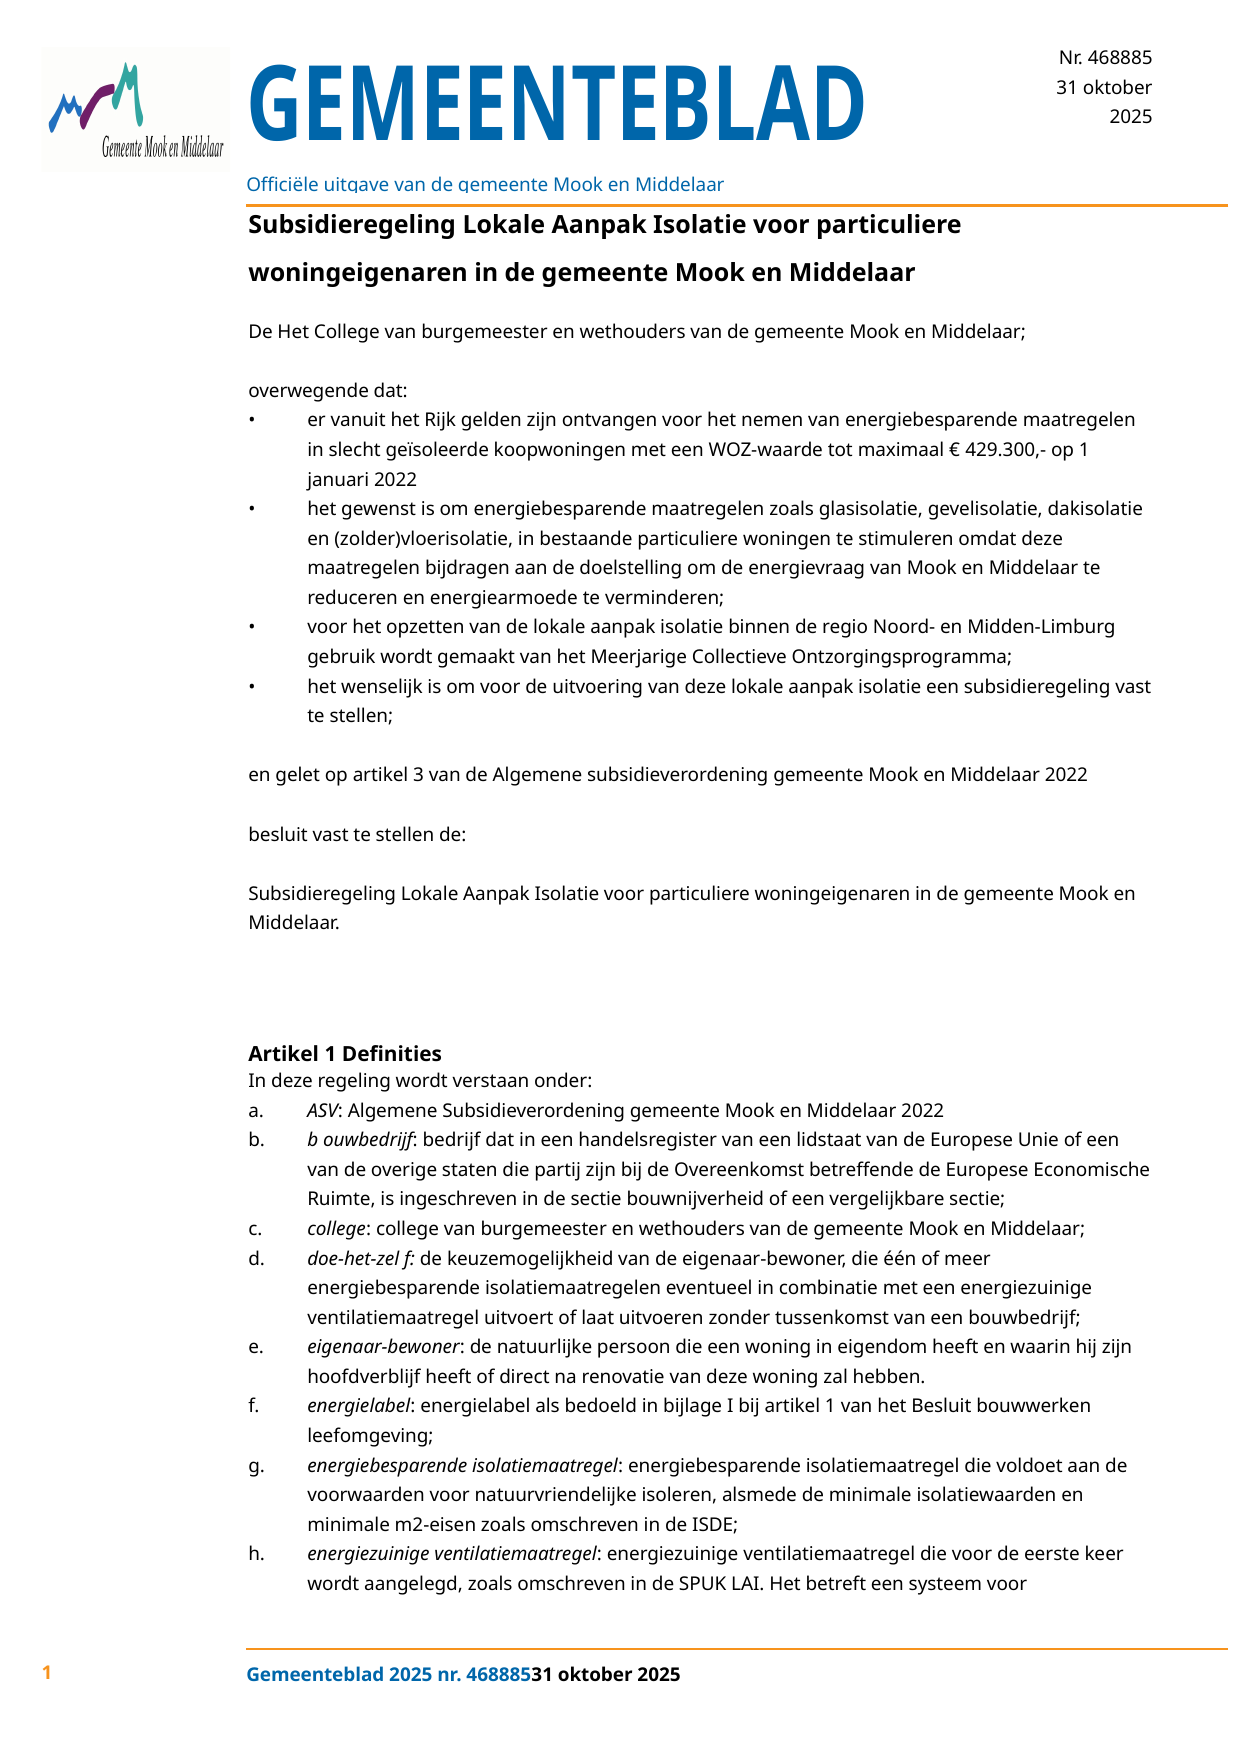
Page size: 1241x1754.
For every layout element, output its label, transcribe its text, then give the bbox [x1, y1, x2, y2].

list voor het opzetten van de lokale aanpak isolatie binnen de regio Noord- en Midden-Limburg gebruik wordt gemaakt van het Meerjarige Collectieve Ontzorgingsprogramma; [248, 614, 1152, 669]
text Subsidieregeling Lokale Aanpak Isolatie voor particuliere woningeigenaren in de gemeente Mook en Middelaar. [248, 880, 1152, 935]
list ASV: Algemene Subsidieverordening gemeente Mook en Middelaar 2022 [248, 1097, 1152, 1123]
list energiebesparende isolatiemaatregel: energiebesparende isolatiemaatregel die voldoet aan de voorwaarden voor natuurvriendelijke isoleren, alsmede de minimale isolatiewaarden en minimale m2-eisen zoals omschreven in de ISDE; [248, 1452, 1152, 1537]
list b ouwbedrijf: bedrijf dat in een handelsregister van een lidstaat van de Europese Unie of een van de overige staten die partij zijn bij de Overeenkomst betreffende de Europese Economische Ruimte, is ingeschreven in de sectie bouwnijverheid of een vergelijkbare sectie; [248, 1126, 1152, 1211]
list het gewenst is om energiebesparende maatregelen zoals glasisolatie, gevelisolatie, dakisolatie en (zolder)vloerisolatie, in bestaande particuliere woningen te stimuleren omdat deze maatregelen bijdragen aan de doelstelling om de energievraag van Mook en Middelaar te reduceren en energiearmoede te verminderen; [248, 495, 1152, 610]
list het wenselijk is om voor de uitvoering van deze lokale aanpak isolatie een subsidieregeling vast te stellen; [248, 673, 1152, 728]
text overwegende dat: [248, 377, 1152, 403]
list eigenaar-bewoner: de natuurlijke persoon die een woning in eigendom heeft en waarin hij zijn hoofdverblijf heeft of direct na renovatie van deze woning zal hebben. [248, 1333, 1152, 1389]
picture [41, 47, 231, 172]
list er vanuit het Rijk gelden zijn ontvangen voor het nemen van energiebesparende maatregelen in slecht geïsoleerde koopwoningen met een WOZ-waarde tot maximaal € 429.300,- op 1 januari 2022 [248, 407, 1152, 492]
text De Het College van burgemeester en wethouders van de gemeente Mook en Middelaar; [248, 318, 1152, 344]
list doe-het-zel f: de keuzemogelijkheid van de eigenaar-bewoner, die één of meer energiebesparende isolatiemaatregelen eventueel in combinatie met een energiezuinige ventilatiemaatregel uitvoert of laat uitvoeren zonder tussenkomst van een bouwbedrijf; [248, 1245, 1152, 1330]
list college: college van burgemeester en wethouders van de gemeente Mook en Middelaar; [248, 1215, 1152, 1241]
text en gelet op artikel 3 van de Algemene subsidieverordening gemeente Mook en Middelaar 2022 [248, 762, 1152, 787]
text besluit vast te stellen de: [248, 821, 1152, 847]
text Subsidieregeling Lokale Aanpak Isolatie voor particuliere woningeigenaren in de gemeente Mook en Middelaar [248, 207, 1152, 288]
text In deze regeling wordt verstaan onder: [248, 1067, 1152, 1093]
list energiezuinige ventilatiemaatregel: energiezuinige ventilatiemaatregel die voor de eerste keer wordt aangelegd, zoals omschreven in de SPUK LAI. Het betreft een systeem voor [248, 1541, 1152, 1596]
text Artikel 1 Definities [248, 1039, 1152, 1067]
list energielabel: energielabel als bedoeld in bijlage I bij artikel 1 van het Besluit bouwwerken leefomgeving; [248, 1393, 1152, 1448]
